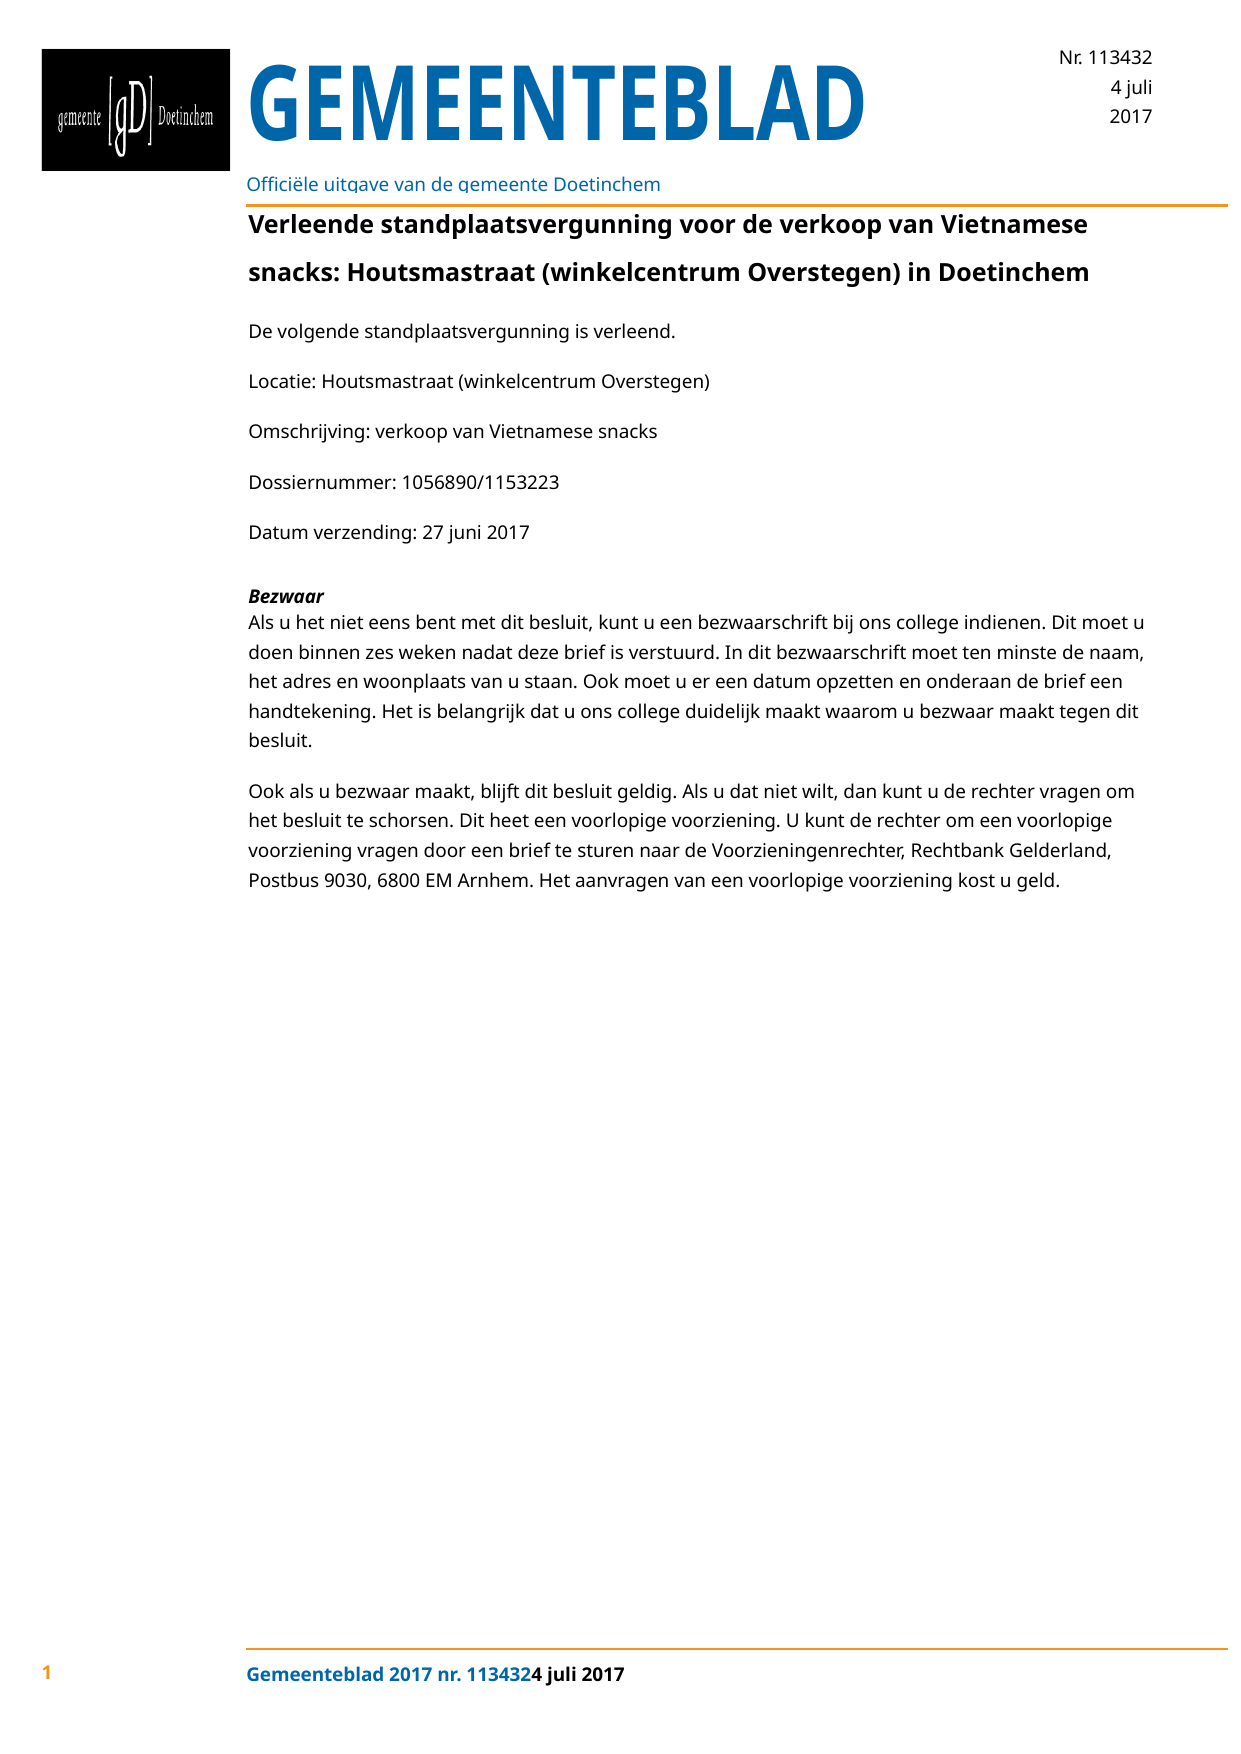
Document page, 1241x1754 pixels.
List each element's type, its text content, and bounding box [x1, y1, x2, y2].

text Verleende standplaatsvergunning voor de verkoop van Vietnamese snacks: Houtsmastraat (winkelcentrum Overstegen) in Doetinchem [248, 207, 1152, 288]
text Als u het niet eens bent met dit besluit, kunt u een bezwaarschrift bij ons college indienen. Dit moet u doen binnen zes weken nadat deze brief is verstuurd. In dit bezwaarschrift moet ten minste de naam, het adres en woonplaats van u staan. Ook moet u er een datum opzetten en onderaan de brief een handtekening. Het is belangrijk dat u ons college duidelijk maakt waarom u bezwaar maakt tegen dit besluit. [248, 609, 1152, 753]
text Locatie: Houtsmastraat (winkelcentrum Overstegen) [248, 368, 1152, 394]
text Bezwaar [248, 583, 1152, 609]
picture [41, 47, 231, 172]
text De volgende standplaatsvergunning is verleend. [248, 318, 1152, 344]
text Datum verzending: 27 juni 2017 [248, 519, 1152, 545]
text Omschrijving: verkoop van Vietnamese snacks [248, 419, 1152, 444]
text Ook als u bezwaar maakt, blijft dit besluit geldig. Als u dat niet wilt, dan kunt u de rechter vragen om het besluit te schorsen. Dit heet een voorlopige voorziening. U kunt de rechter om een voorlopige voorziening vragen door een brief te sturen naar de Voorzieningenrechter, Rechtbank Gelderland, Postbus 9030, 6800 EM Arnhem. Het aanvragen van een voorlopige voorziening kost u geld. [248, 778, 1152, 892]
text Dossiernummer: 1056890/1153223 [248, 469, 1152, 495]
